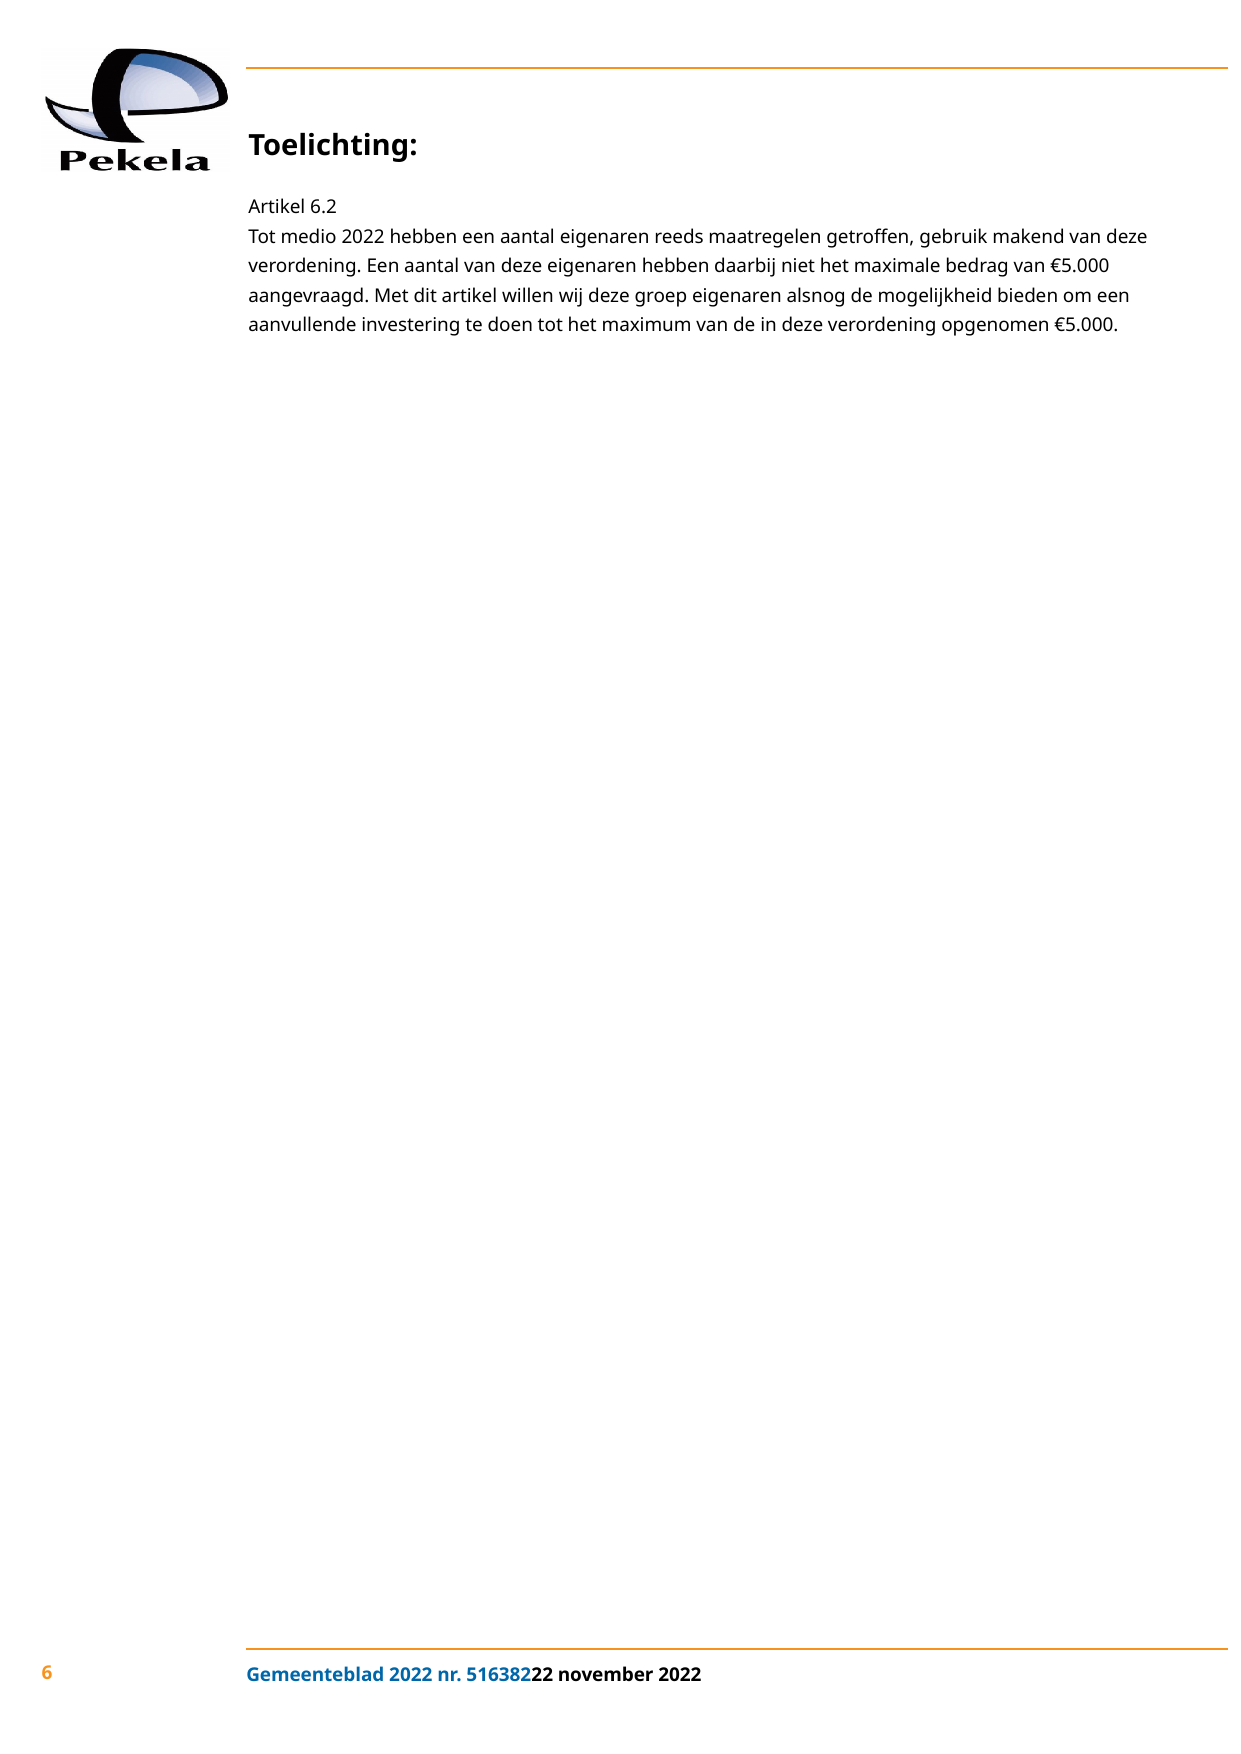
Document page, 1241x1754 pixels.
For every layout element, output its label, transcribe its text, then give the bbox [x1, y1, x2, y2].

text Toelichting: [248, 124, 1152, 164]
text Tot medio 2022 hebben een aantal eigenaren reeds maatregelen getroffen, gebruik makend van deze verordening. Een aantal van deze eigenaren hebben daarbij niet het maximale bedrag van €5.000 aangevraagd. Met dit artikel willen wij deze groep eigenaren alsnog de mogelijkheid bieden om een aanvullende investering te doen tot het maximum van de in deze verordening opgenomen €5.000. [248, 223, 1152, 337]
text Artikel 6.2 [248, 193, 1152, 219]
picture [41, 47, 231, 172]
